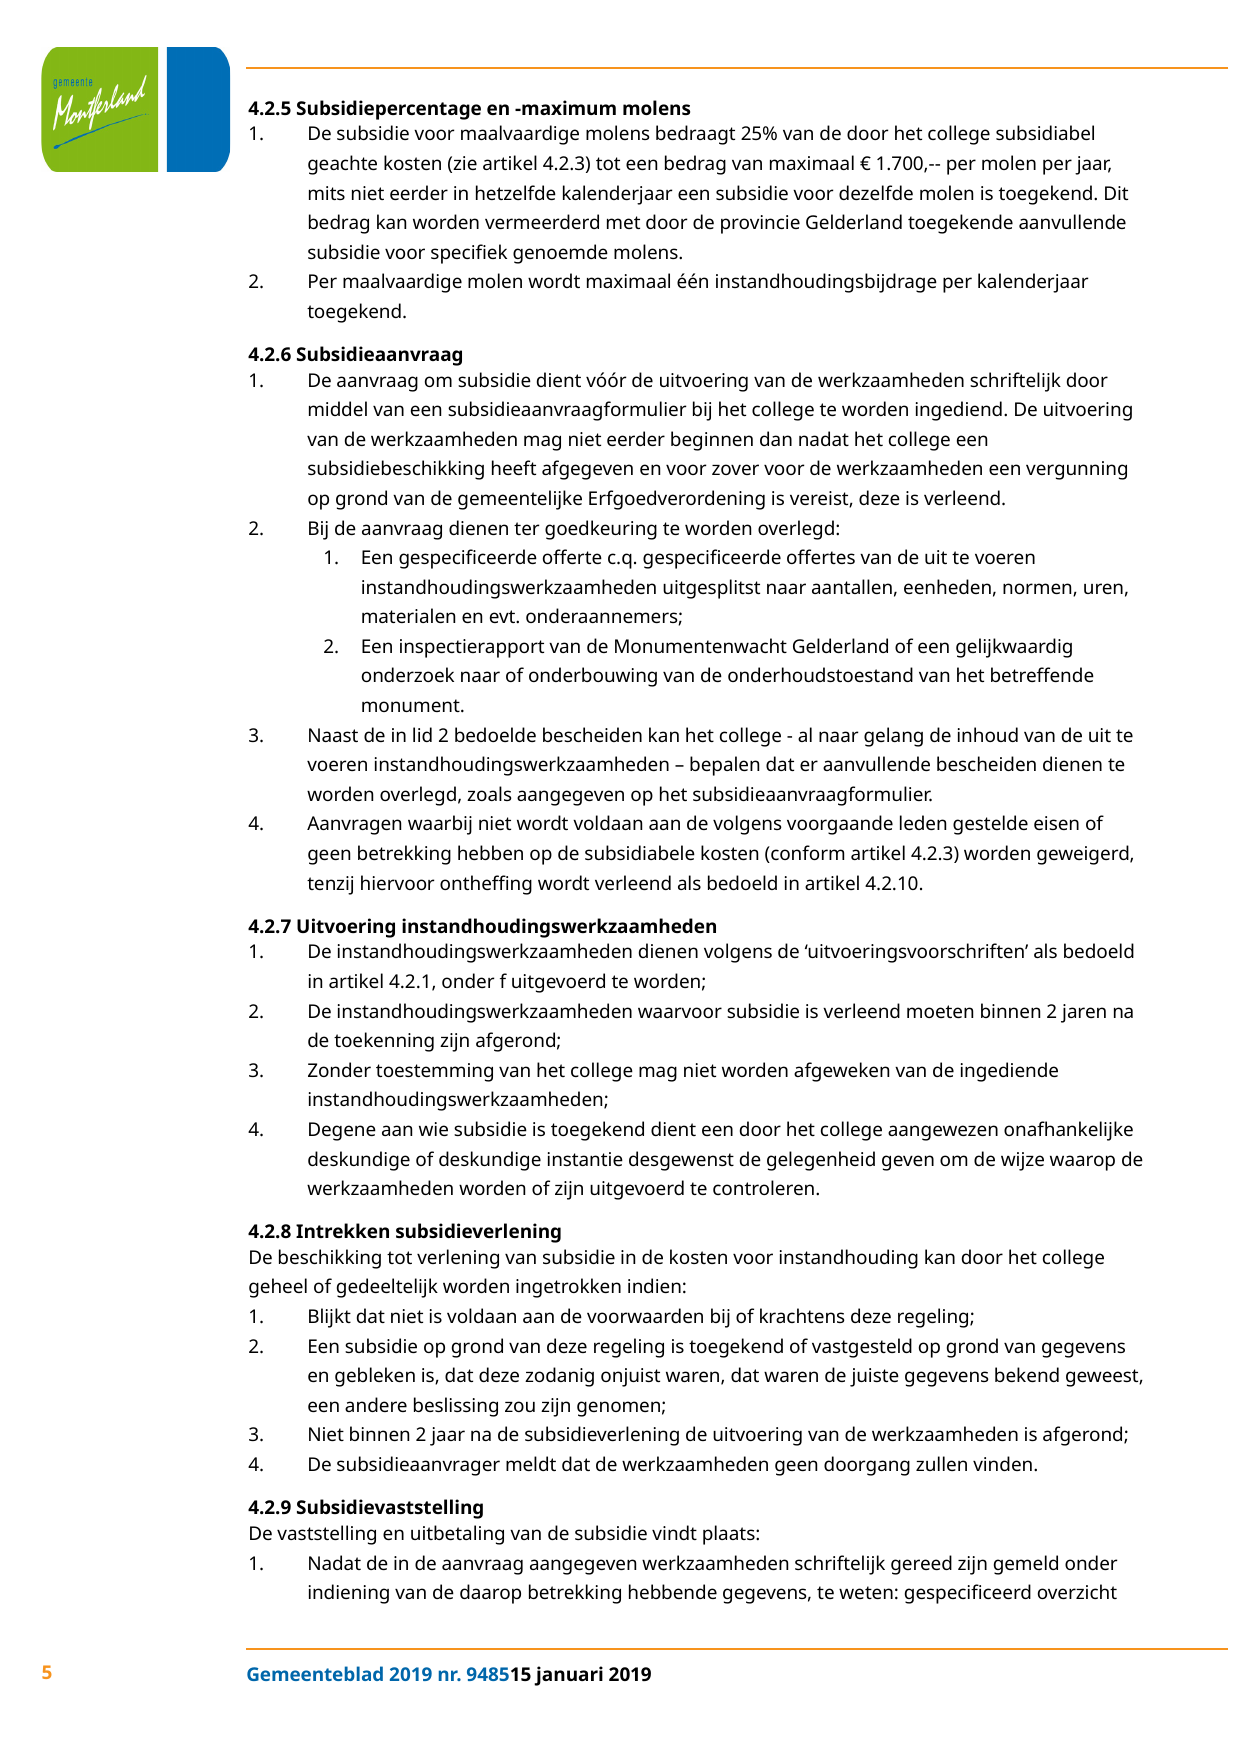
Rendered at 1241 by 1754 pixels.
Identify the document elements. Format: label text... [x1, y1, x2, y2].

list Aanvragen waarbij niet wordt voldaan aan de volgens voorgaande leden gestelde eisen of geen betrekking hebben op de subsidiabele kosten (conform artikel 4.2.3) worden geweigerd, tenzij hiervoor ontheffing wordt verleend als bedoeld in artikel 4.2.10. [248, 811, 1152, 896]
text 4.2.8 Intrekken subsidieverlening [248, 1218, 1152, 1244]
list Niet binnen 2 jaar na de subsidieverlening de uitvoering van de werkzaamheden is afgerond; [248, 1422, 1152, 1447]
list Bij de aanvraag dienen ter goedkeuring te worden overlegd: [248, 515, 1152, 541]
list De instandhoudingswerkzaamheden waarvoor subsidie is verleend moeten binnen 2 jaren na de toekenning zijn afgerond; [248, 998, 1152, 1053]
list Zonder toestemming van het college mag niet worden afgeweken van de ingediende instandhoudingswerkzaamheden; [248, 1057, 1152, 1112]
text De vaststelling en uitbetaling van de subsidie vindt plaats: [248, 1520, 1152, 1546]
text 4.2.6 Subsidieaanvraag [248, 341, 1152, 367]
list De aanvraag om subsidie dient vóór de uitvoering van de werkzaamheden schriftelijk door middel van een subsidieaanvraagformulier bij het college te worden ingediend. De uitvoering van de werkzaamheden mag niet eerder beginnen dan nadat het college een subsidiebeschikking heeft afgegeven en voor zover voor de werkzaamheden een vergunning op grond van de gemeentelijke Erfgoedverordening is vereist, deze is verleend. [248, 367, 1152, 511]
text De beschikking tot verlening van subsidie in de kosten voor instandhouding kan door het college geheel of gedeeltelijk worden ingetrokken indien: [248, 1244, 1152, 1299]
list Naast de in lid 2 bedoelde bescheiden kan het college - al naar gelang de inhoud van de uit te voeren instandhoudingswerkzaamheden – bepalen dat er aanvullende bescheiden dienen te worden overlegd, zoals aangegeven op het subsidieaanvraagformulier. [248, 722, 1152, 807]
list Een subsidie op grond van deze regeling is toegekend of vastgesteld op grond van gegevens en gebleken is, dat deze zodanig onjuist waren, dat waren de juiste gegevens bekend geweest, een andere beslissing zou zijn genomen; [248, 1333, 1152, 1418]
list De subsidieaanvrager meldt dat de werkzaamheden geen doorgang zullen vinden. [248, 1451, 1152, 1477]
text 4.2.7 Uitvoering instandhoudingswerkzaamheden [248, 913, 1152, 939]
list Een gespecificeerde offerte c.q. gespecificeerde offertes van de uit te voeren instandhoudingswerkzaamheden uitgesplitst naar aantallen, eenheden, normen, uren, materialen en evt. onderaannemers; [323, 544, 1152, 629]
list Degene aan wie subsidie is toegekend dient een door het college aangewezen onafhankelijke deskundige of deskundige instantie desgewenst de gelegenheid geven om de wijze waarop de werkzaamheden worden of zijn uitgevoerd te controleren. [248, 1116, 1152, 1201]
list De subsidie voor maalvaardige molens bedraagt 25% van de door het college subsidiabel geachte kosten (zie artikel 4.2.3) tot een bedrag van maximaal € 1.700,-- per molen per jaar, mits niet eerder in hetzelfde kalenderjaar een subsidie voor dezelfde molen is toegekend. Dit bedrag kan worden vermeerderd met door de provincie Gelderland toegekende aanvullende subsidie voor specifiek genoemde molens. [248, 121, 1152, 264]
list De instandhoudingswerkzaamheden dienen volgens de ‘uitvoeringsvoorschriften’ als bedoeld in artikel 4.2.1, onder f uitgevoerd te worden; [248, 939, 1152, 994]
text 4.2.5 Subsidiepercentage en -maximum molens [248, 95, 1152, 121]
list Nadat de in de aanvraag aangegeven werkzaamheden schriftelijk gereed zijn gemeld onder indiening van de daarop betrekking hebbende gegevens, te weten: gespecificeerd overzicht [248, 1550, 1152, 1605]
list Een inspectierapport van de Monumentenwacht Gelderland of een gelijkwaardig onderzoek naar of onderbouwing van de onderhoudstoestand van het betreffende monument. [323, 633, 1152, 718]
text 4.2.9 Subsidievaststelling [248, 1494, 1152, 1520]
list Per maalvaardige molen wordt maximaal één instandhoudingsbijdrage per kalenderjaar toegekend. [248, 268, 1152, 324]
list Blijkt dat niet is voldaan aan de voorwaarden bij of krachtens deze regeling; [248, 1303, 1152, 1329]
picture [41, 47, 231, 172]
